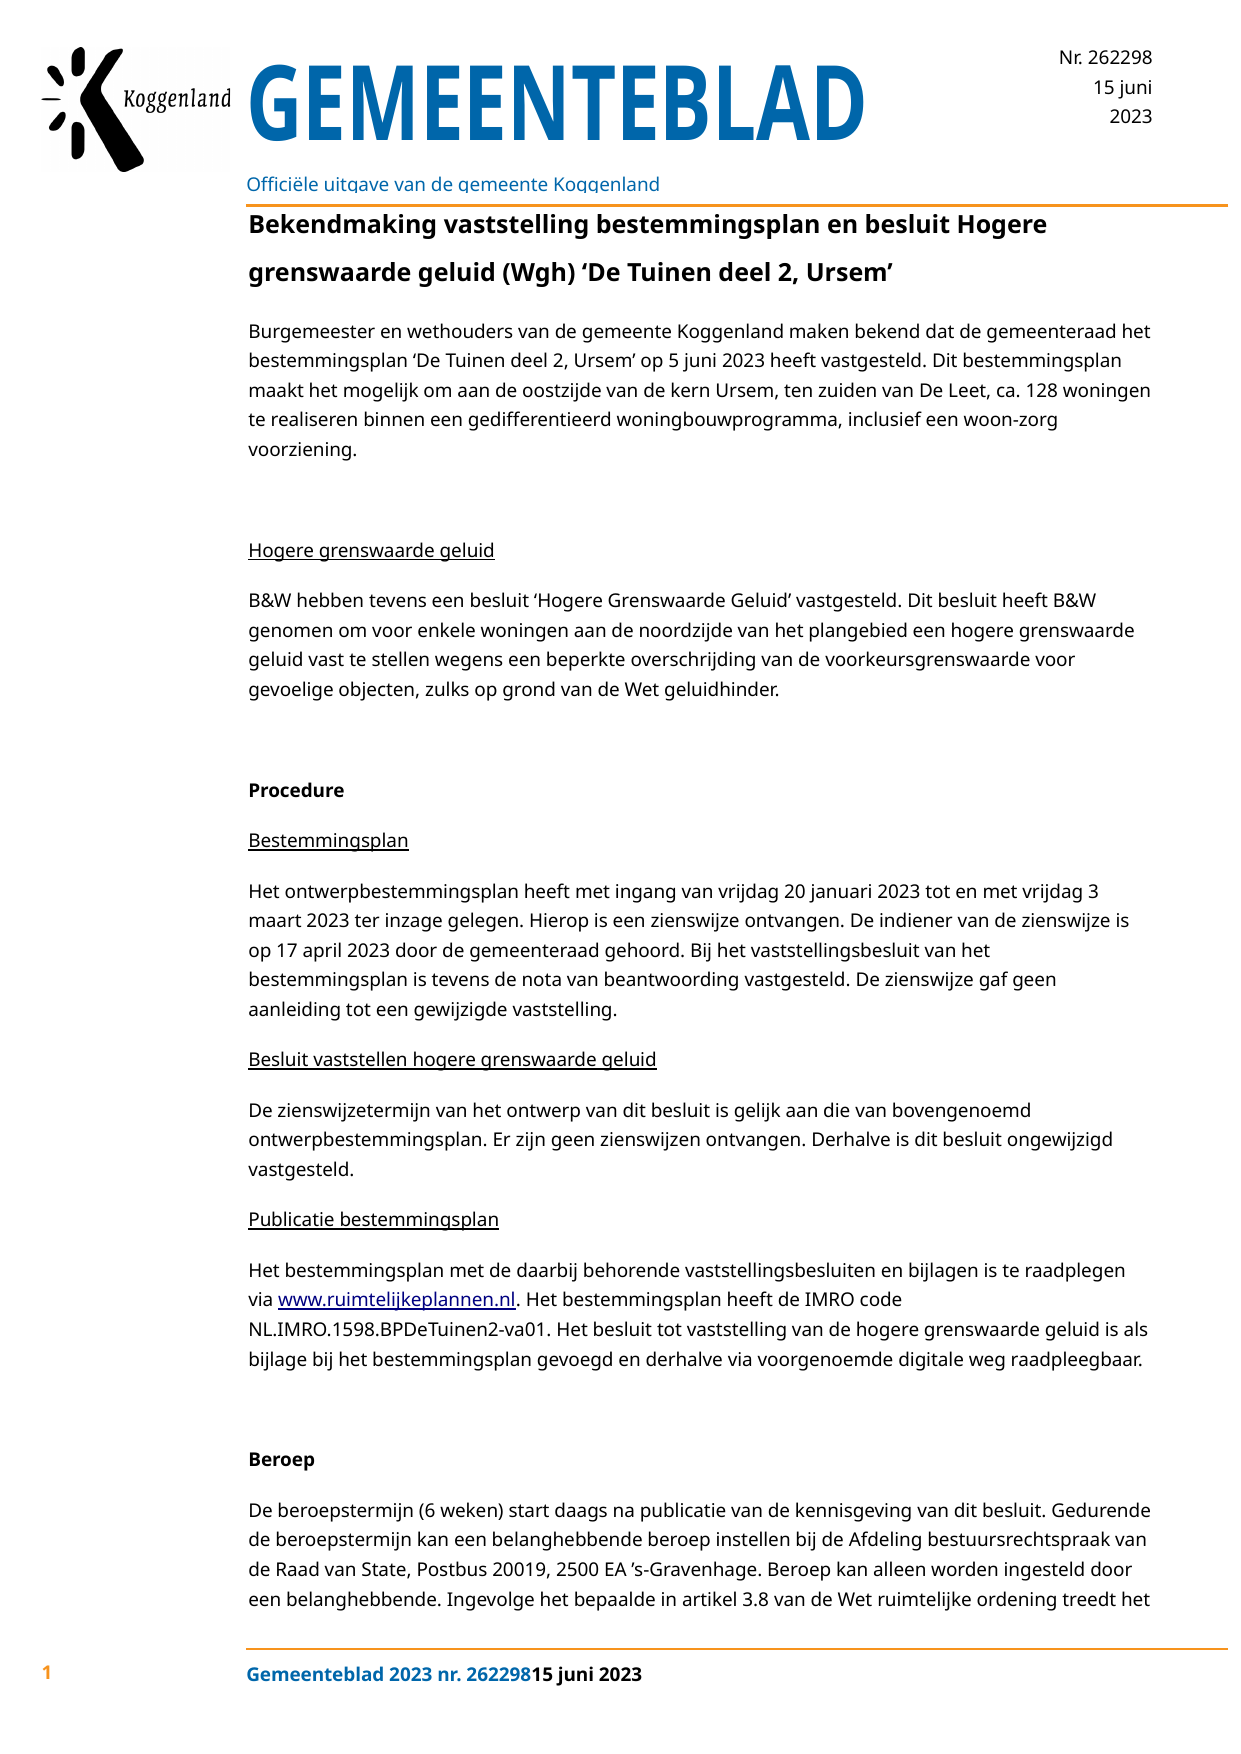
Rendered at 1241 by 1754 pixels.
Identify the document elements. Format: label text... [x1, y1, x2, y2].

text B&W hebben tevens een besluit ‘Hogere Grenswaarde Geluid’ vastgesteld. Dit besluit heeft B&W genomen om voor enkele woningen aan de noordzijde van het plangebied een hogere grenswaarde geluid vast te stellen wegens een beperkte overschrijding van de voorkeursgrenswaarde voor gevoelige objecten, zulks op grond van de Wet geluidhinder. [248, 587, 1152, 702]
text Beroep [248, 1447, 1152, 1472]
text Procedure [248, 777, 1152, 803]
picture [41, 47, 231, 172]
text Burgemeester en wethouders van de gemeente Koggenland maken bekend dat de gemeenteraad het bestemmingsplan ‘De Tuinen deel 2, Ursem’ op 5 juni 2023 heeft vastgesteld. Dit bestemmingsplan maakt het mogelijk om aan de oostzijde van de kern Ursem, ten zuiden van De Leet, ca. 128 woningen te realiseren binnen een gedifferentieerd woningbouwprogramma, inclusief een woon-zorg voorziening. [248, 318, 1152, 462]
text Hogere grenswaarde geluid [248, 537, 1152, 563]
text Publicatie bestemmingsplan [248, 1207, 1152, 1232]
text Bestemmingsplan [248, 827, 1152, 853]
text De beroepstermijn (6 weken) start daags na publicatie van de kennisgeving van dit besluit. Gedurende de beroepstermijn kan een belanghebbende beroep instellen bij de Afdeling bestuursrechtspraak van de Raad van State, Postbus 20019, 2500 EA ’s-Gravenhage. Beroep kan alleen worden ingesteld door een belanghebbende. Ingevolge het bepaalde in artikel 3.8 van de Wet ruimtelijke ordening treedt het [248, 1497, 1152, 1612]
text Besluit vaststellen hogere grenswaarde geluid [248, 1047, 1152, 1072]
text Het bestemmingsplan met de daarbij behorende vaststellingsbesluiten en bijlagen is te raadplegen via www.ruimtelijkeplannen.nl. Het bestemmingsplan heeft de IMRO code NL.IMRO.1598.BPDeTuinen2-va01. Het besluit tot vaststelling van de hogere grenswaarde geluid is als bijlage bij het bestemmingsplan gevoegd en derhalve via voorgenoemde digitale weg raadpleegbaar. [248, 1257, 1152, 1372]
text De zienswijzetermijn van het ontwerp van dit besluit is gelijk aan die van bovengenoemd ontwerpbestemmingsplan. Er zijn geen zienswijzen ontvangen. Derhalve is dit besluit ongewijzigd vastgesteld. [248, 1097, 1152, 1182]
text Het ontwerpbestemmingsplan heeft met ingang van vrijdag 20 januari 2023 tot en met vrijdag 3 maart 2023 ter inzage gelegen. Hierop is een zienswijze ontvangen. De indiener van de zienswijze is op 17 april 2023 door de gemeenteraad gehoord. Bij het vaststellingsbesluit van het bestemmingsplan is tevens de nota van beantwoording vastgesteld. De zienswijze gaf geen aanleiding tot een gewijzigde vaststelling. [248, 878, 1152, 1022]
text Bekendmaking vaststelling bestemmingsplan en besluit Hogere grenswaarde geluid (Wgh) ‘De Tuinen deel 2, Ursem’ [248, 207, 1152, 288]
